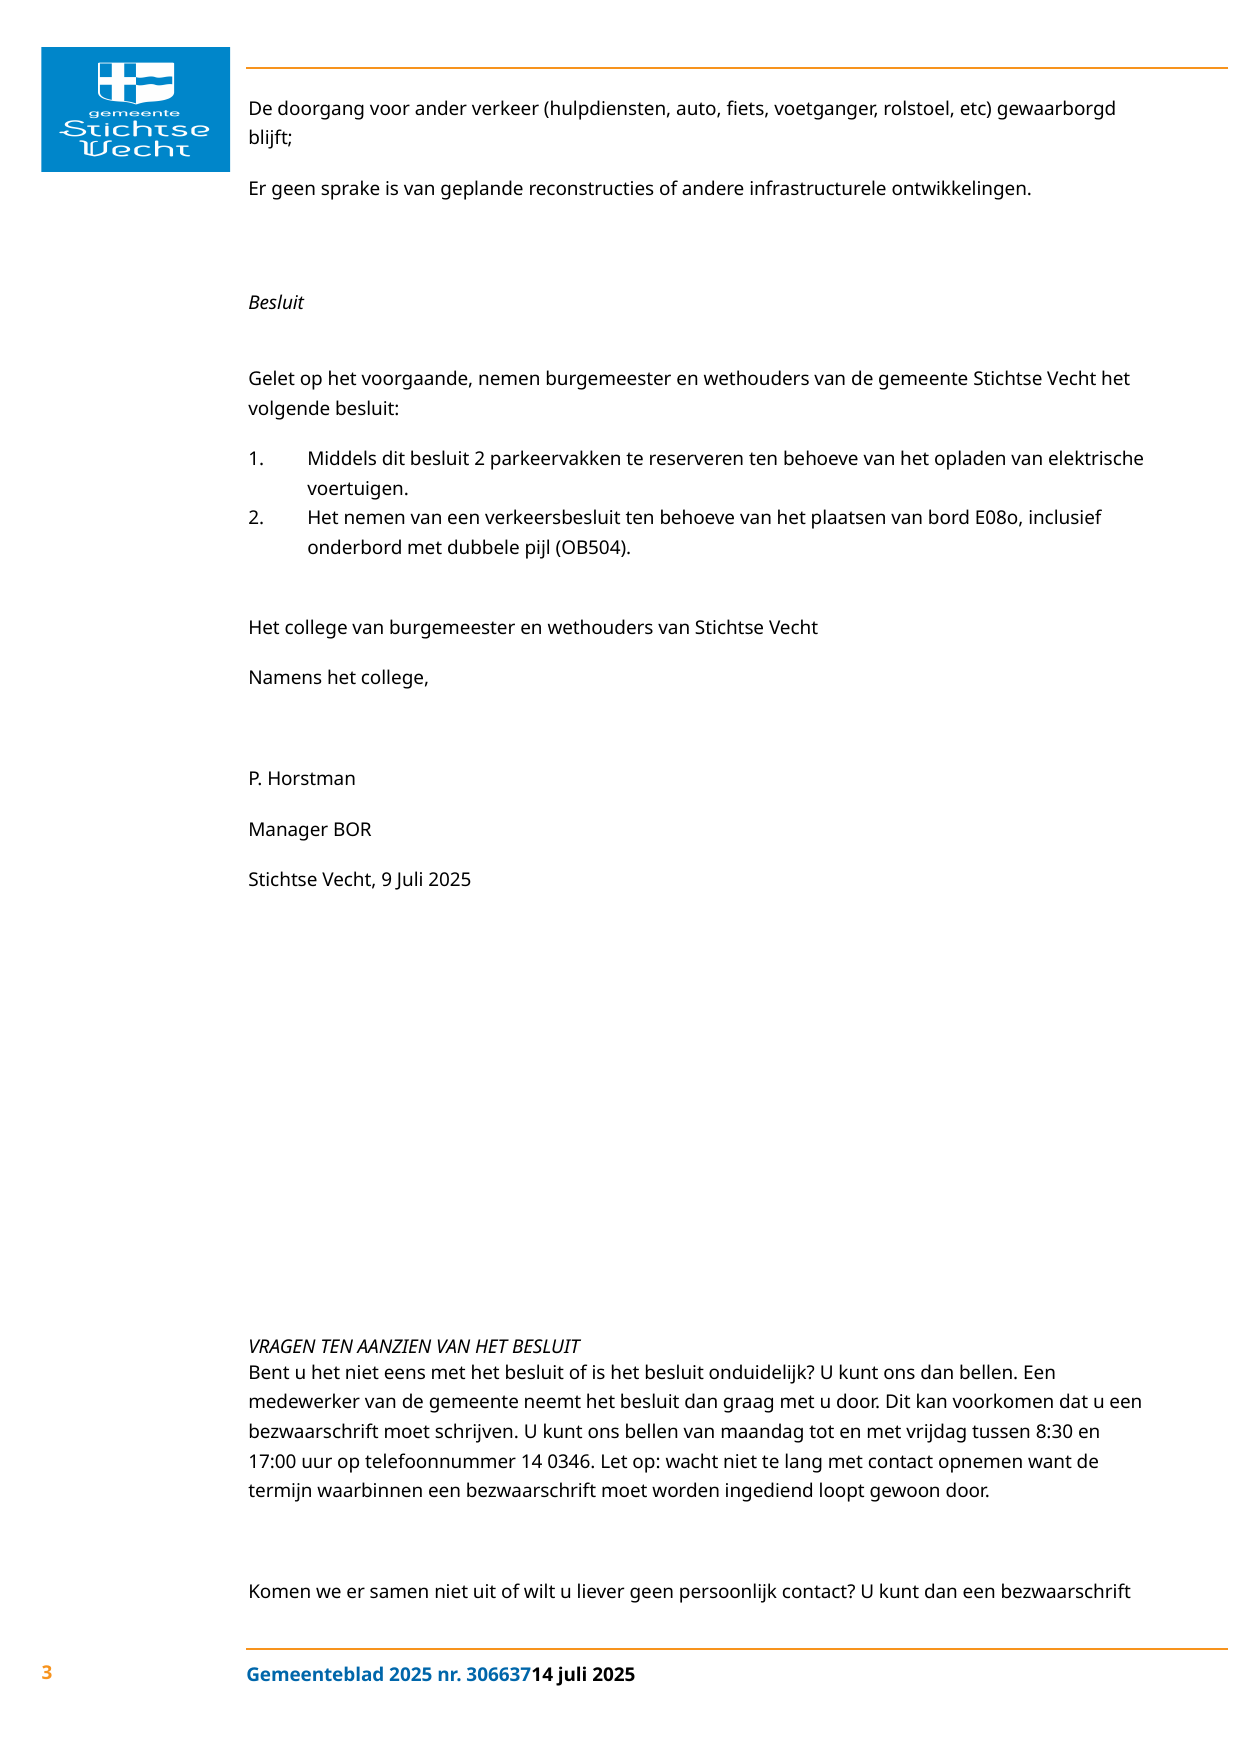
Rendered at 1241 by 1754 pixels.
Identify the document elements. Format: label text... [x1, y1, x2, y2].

picture [137, 63, 174, 103]
text Komen we er samen niet uit of wilt u liever geen persoonlijk contact? U kunt dan een bezwaarschrift [248, 1578, 1152, 1604]
picture [99, 63, 135, 101]
text Namens het college, [248, 664, 1152, 690]
text Bent u het niet eens met het besluit of is het besluit onduidelijk? U kunt ons dan bellen. Een medewerker van de gemeente neemt het besluit dan graag met u door. Dit kan voorkomen dat u een bezwaarschrift moet schrijven. U kunt ons bellen van maandag tot en met vrijdag tussen 8:30 en 17:00 uur op telefoonnummer 14 0346. Let op: wacht niet te lang met contact opnemen want de termijn waarbinnen een bezwaarschrift moet worden ingediend loopt gewoon door. [248, 1359, 1152, 1503]
text De doorgang voor ander verkeer (hulpdiensten, auto, fiets, voetganger, rolstoel, etc) gewaarborgd blijft; [248, 95, 1152, 150]
text P. Horstman [248, 765, 1152, 791]
list Het nemen van een verkeersbesluit ten behoeve van het plaatsen van bord E08o, inclusief onderbord met dubbele pijl (OB504). [248, 504, 1152, 560]
text Manager BOR [248, 816, 1152, 841]
text Gelet op het voorgaande, nemen burgemeester en wethouders van de gemeente Stichtse Vecht het volgende besluit: [248, 365, 1152, 421]
text Stichtse Vecht, 9 Juli 2025 [248, 866, 1152, 892]
text Besluit [248, 289, 1152, 315]
text Het college van burgemeester en wethouders van Stichtse Vecht [248, 614, 1152, 640]
text VRAGEN TEN AANZIEN VAN HET BESLUIT [248, 1333, 1152, 1359]
text Er geen sprake is van geplande reconstructies of andere infrastructurele ontwikkelingen. [248, 175, 1152, 201]
list Middels dit besluit 2 parkeervakken te reserveren ten behoeve van het opladen van elektrische voertuigen. [248, 445, 1152, 501]
